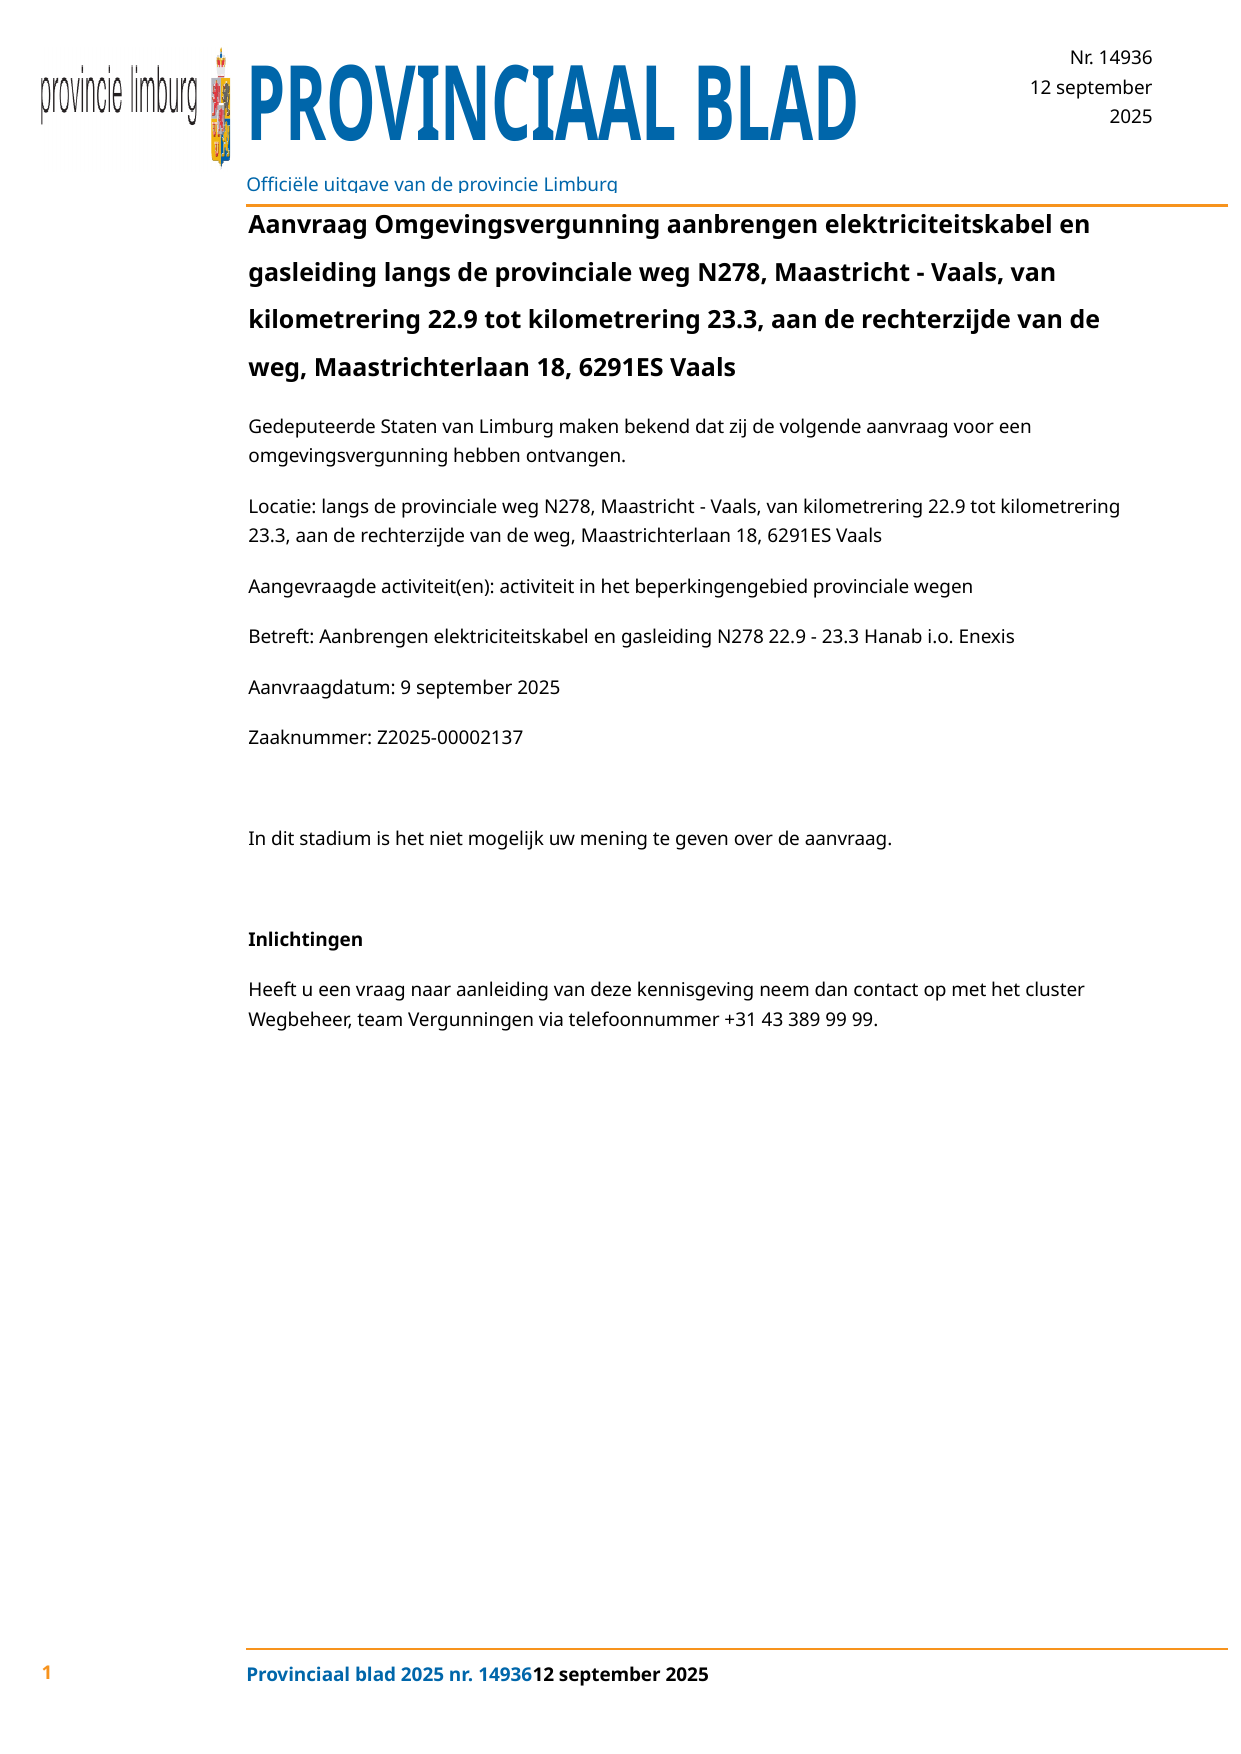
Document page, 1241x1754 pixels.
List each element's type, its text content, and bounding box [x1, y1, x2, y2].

text Heeft u een vraag naar aanleiding van deze kennisgeving neem dan contact op met het cluster Wegbeheer, team Vergunningen via telefoonnummer +31 43 389 99 99. [248, 976, 1152, 1032]
text Zaaknummer: Z2025-00002137 [248, 724, 1152, 750]
text Aanvraagdatum: 9 september 2025 [248, 674, 1152, 700]
text Gedeputeerde Staten van Limburg maken bekend dat zij de volgende aanvraag voor een omgevingsvergunning hebben ontvangen. [248, 413, 1152, 468]
text Aangevraagde activiteit(en): activiteit in het beperkingengebied provinciale wegen [248, 573, 1152, 599]
text Inlichtingen [248, 926, 1152, 952]
text Locatie: langs de provinciale weg N278, Maastricht - Vaals, van kilometrering 22.9 tot kilometrering 23.3, aan de rechterzijde van de weg, Maastrichterlaan 18, 6291ES Vaals [248, 493, 1152, 548]
picture [41, 47, 231, 172]
text Aanvraag Omgevingsvergunning aanbrengen elektriciteitskabel en gasleiding langs de provinciale weg N278, Maastricht - Vaals, van kilometrering 22.9 tot kilometrering 23.3, aan de rechterzijde van de weg, Maastrichterlaan 18, 6291ES Vaals [248, 207, 1152, 384]
text In dit stadium is het niet mogelijk uw mening te geven over de aanvraag. [248, 825, 1152, 851]
text Betreft: Aanbrengen elektriciteitskabel en gasleiding N278 22.9 - 23.3 Hanab i.o. Enexis [248, 623, 1152, 649]
